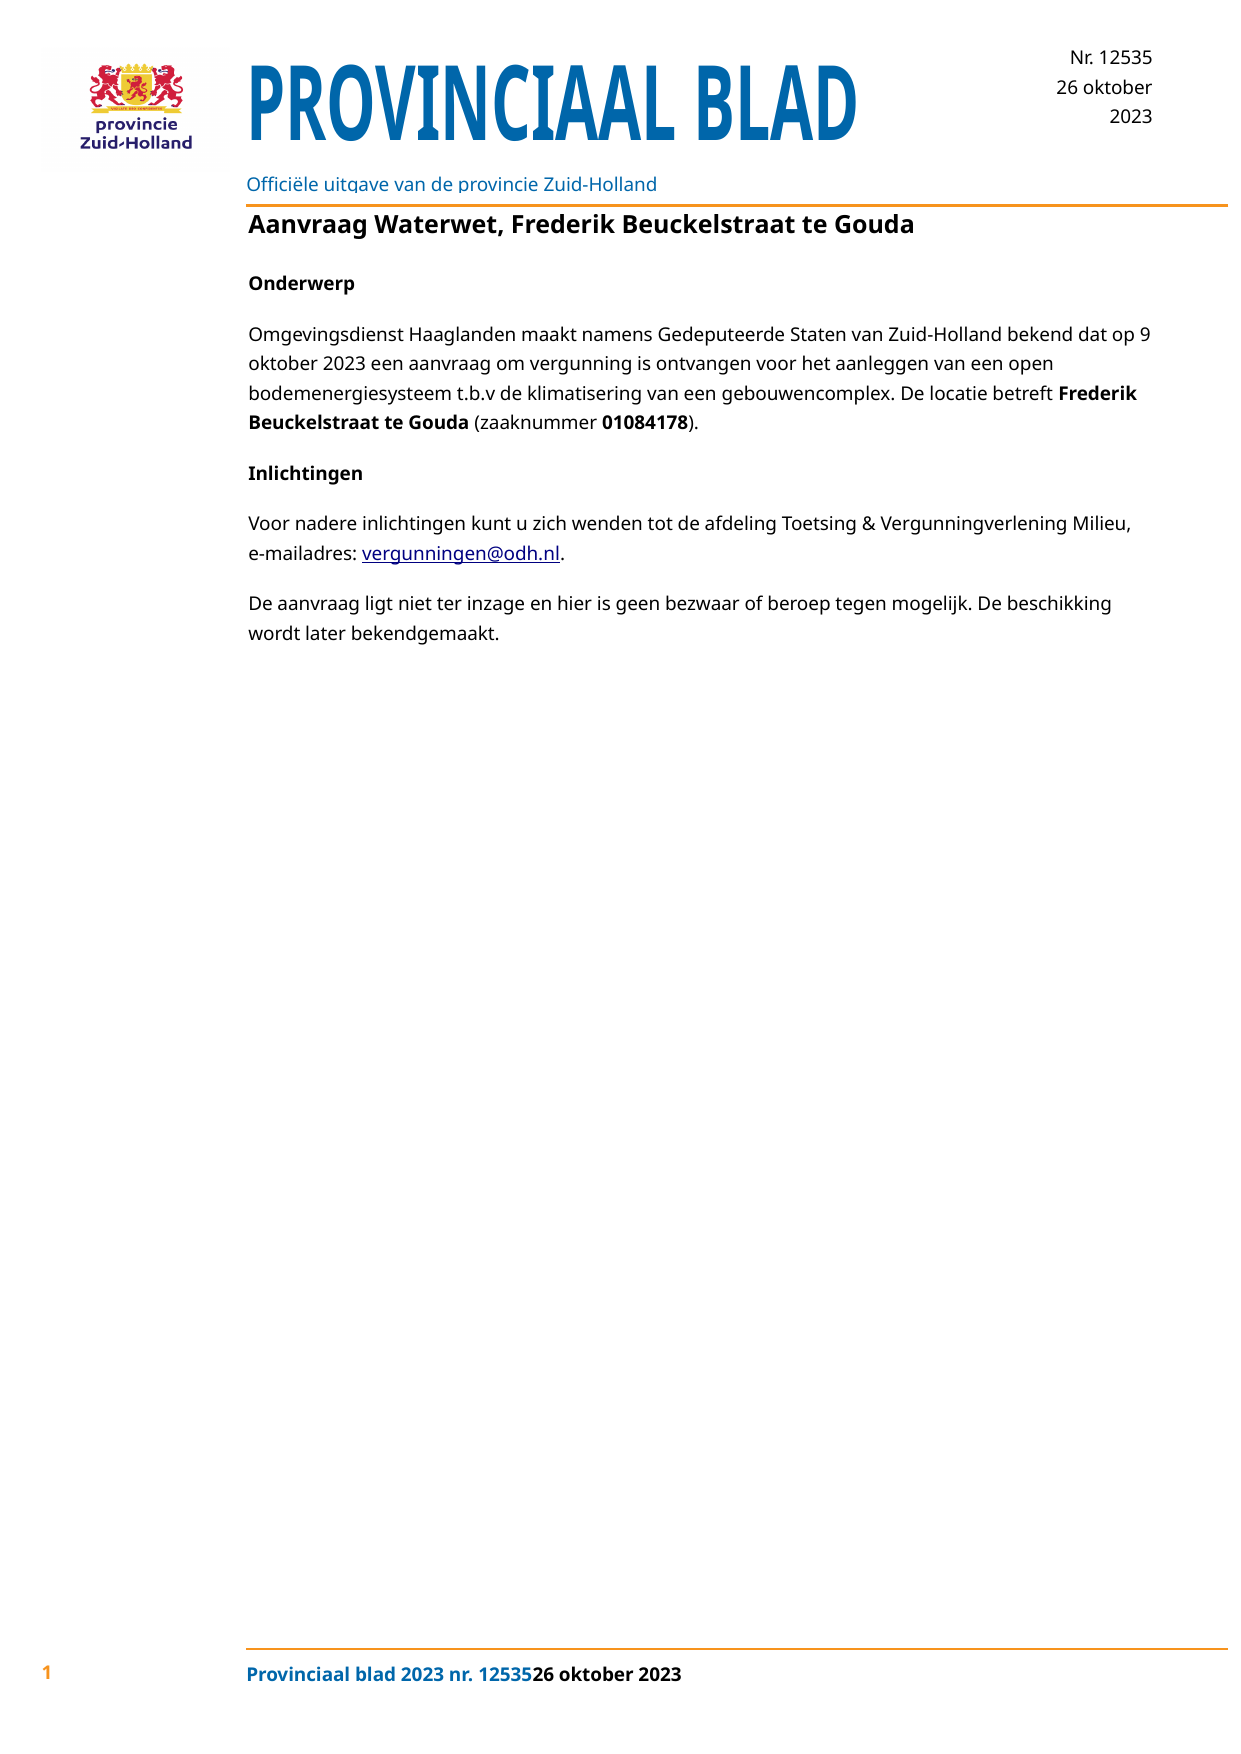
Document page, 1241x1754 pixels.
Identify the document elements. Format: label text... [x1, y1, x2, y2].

text Voor nadere inlichtingen kunt u zich wenden tot de afdeling Toetsing & Vergunningverlening Milieu, e-mailadres: vergunningen@odh.nl. [248, 510, 1152, 566]
text De aanvraag ligt niet ter inzage en hier is geen bezwaar of beroep tegen mogelijk. De beschikking wordt later bekendgemaakt. [248, 590, 1152, 646]
text Omgevingsdienst Haaglanden maakt namens Gedeputeerde Staten van Zuid-Holland bekend dat op 9 oktober 2023 een aanvraag om vergunning is ontvangen voor het aanleggen van een open bodemenergiesysteem t.b.v de klimatisering van een gebouwencomplex. De locatie betreft Frederik Beuckelstraat te Gouda (zaaknummer 01084178). [248, 321, 1152, 435]
picture [41, 47, 231, 172]
text Inlichtingen [248, 460, 1152, 486]
text Aanvraag Waterwet, Frederik Beuckelstraat te Gouda [248, 207, 1152, 241]
text Onderwerp [248, 270, 1152, 296]
